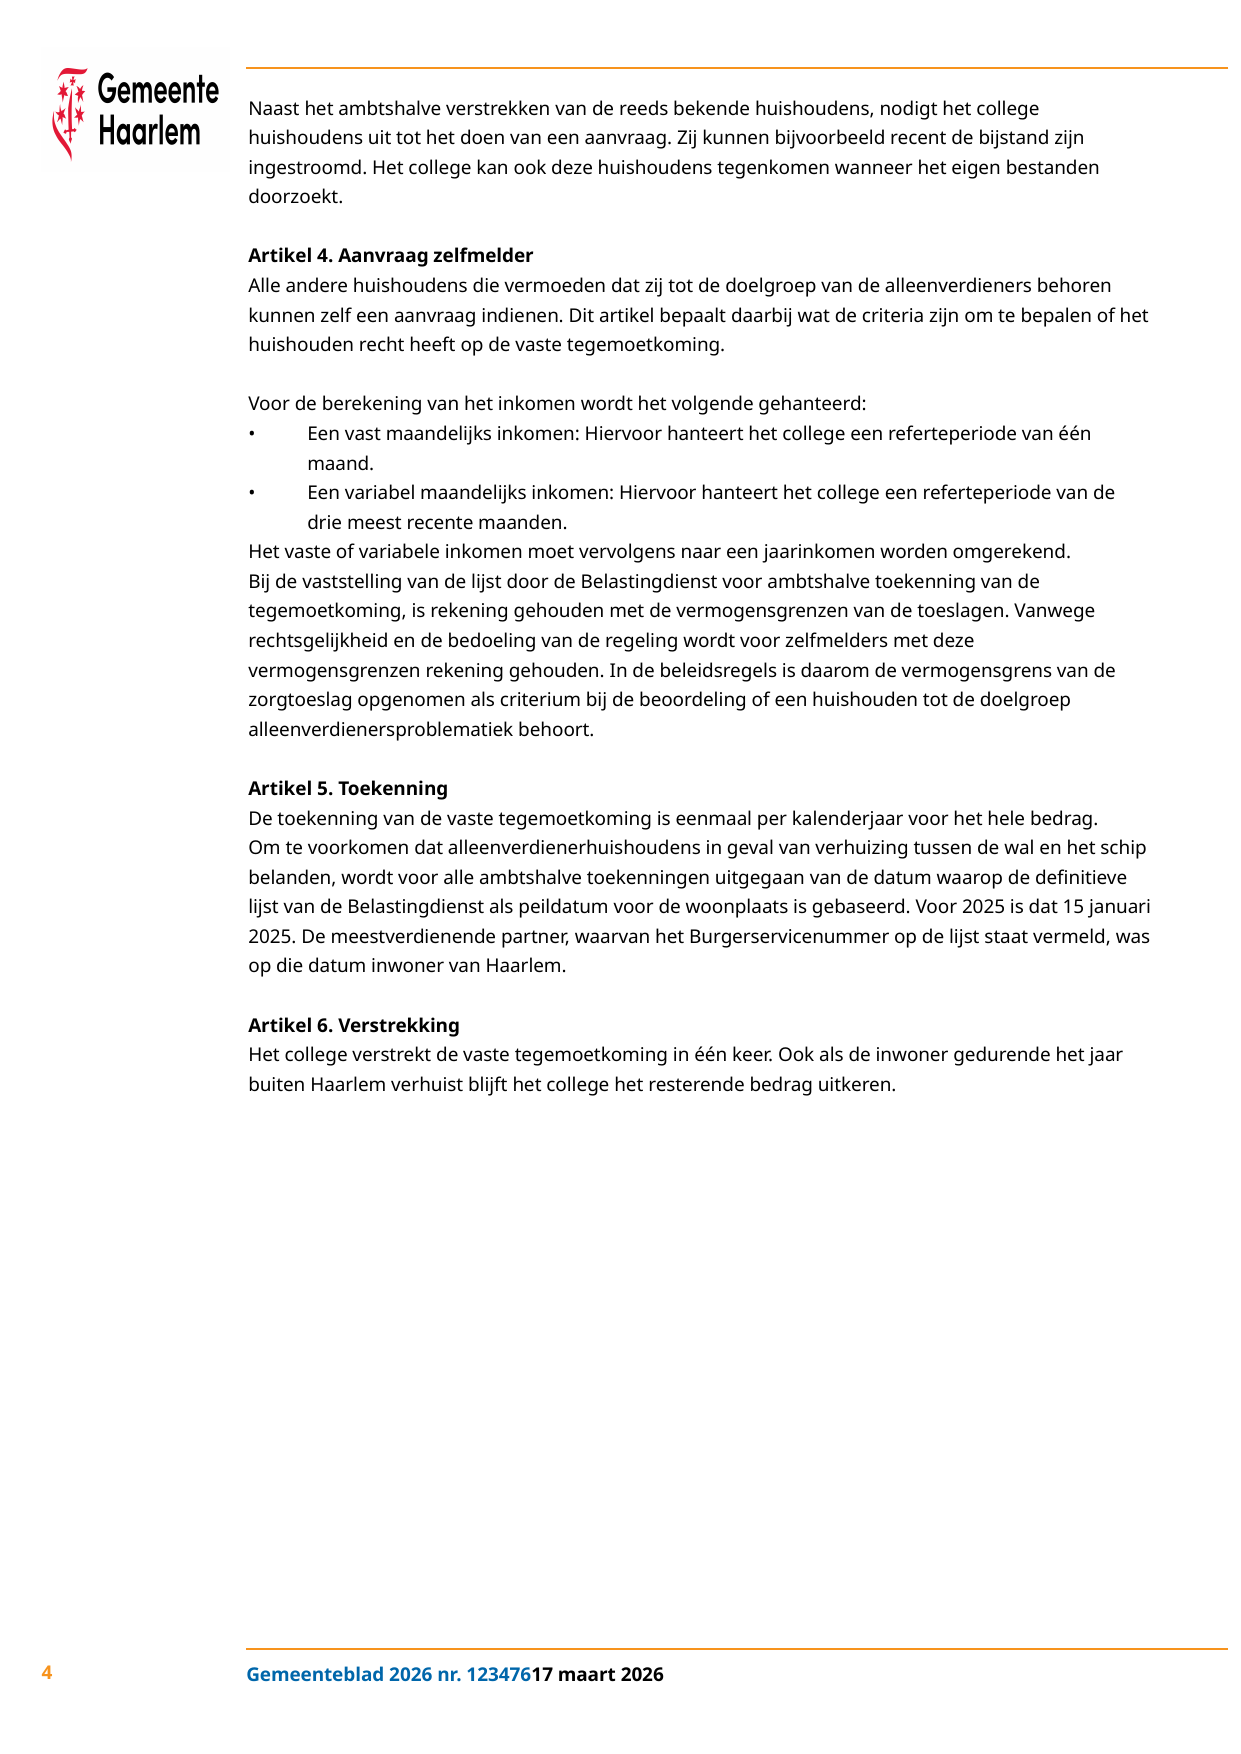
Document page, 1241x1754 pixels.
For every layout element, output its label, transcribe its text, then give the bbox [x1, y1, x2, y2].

text Artikel 5. Toekenning [248, 775, 1152, 801]
text Naast het ambtshalve verstrekken van de reeds bekende huishoudens, nodigt het college huishoudens uit tot het doen van een aanvraag. Zij kunnen bijvoorbeeld recent de bijstand zijn ingestroomd. Het college kan ook deze huishoudens tegenkomen wanneer het eigen bestanden doorzoekt. [248, 95, 1152, 209]
text Voor de berekening van het inkomen wordt het volgende gehanteerd: [248, 391, 1152, 416]
text Om te voorkomen dat alleenverdienerhuishoudens in geval van verhuizing tussen de wal en het schip belanden, wordt voor alle ambtshalve toekenningen uitgegaan van de datum waarop de definitieve lijst van de Belastingdienst als peildatum voor de woonplaats is gebaseerd. Voor 2025 is dat 15 januari 2025. De meestverdienende partner, waarvan het Burgerservicenummer op de lijst staat vermeld, was op die datum inwoner van Haarlem. [248, 834, 1152, 978]
list Een vast maandelijks inkomen: Hiervoor hanteert het college een referteperiode van één maand. [248, 420, 1152, 476]
text Artikel 4. Aanvraag zelfmelder [248, 243, 1152, 268]
text Artikel 6. Verstrekking [248, 1012, 1152, 1038]
text Het vaste of variabele inkomen moet vervolgens naar een jaarinkomen worden omgerekend. [248, 538, 1152, 564]
text Alle andere huishoudens die vermoeden dat zij tot de doelgroep van de alleenverdieners behoren kunnen zelf een aanvraag indienen. Dit artikel bepaalt daarbij wat de criteria zijn om te bepalen of het huishouden recht heeft op de vaste tegemoetkoming. [248, 272, 1152, 357]
text De toekenning van de vaste tegemoetkoming is eenmaal per kalenderjaar voor het hele bedrag. [248, 805, 1152, 831]
text Het college verstrekt de vaste tegemoetkoming in één keer. Ook als de inwoner gedurende het jaar buiten Haarlem verhuist blijft het college het resterende bedrag uitkeren. [248, 1041, 1152, 1097]
list Een variabel maandelijks inkomen: Hiervoor hanteert het college een referteperiode van de drie meest recente maanden. [248, 479, 1152, 535]
text Bij de vaststelling van de lijst door de Belastingdienst voor ambtshalve toekenning van de tegemoetkoming, is rekening gehouden met de vermogensgrenzen van de toeslagen. Vanwege rechtsgelijkheid en de bedoeling van de regeling wordt voor zelfmelders met deze vermogensgrenzen rekening gehouden. In de beleidsregels is daarom de vermogensgrens van de zorgtoeslag opgenomen als criterium bij de beoordeling of een huishouden tot de doelgroep alleenverdienersproblematiek behoort. [248, 568, 1152, 742]
picture [41, 47, 231, 172]
